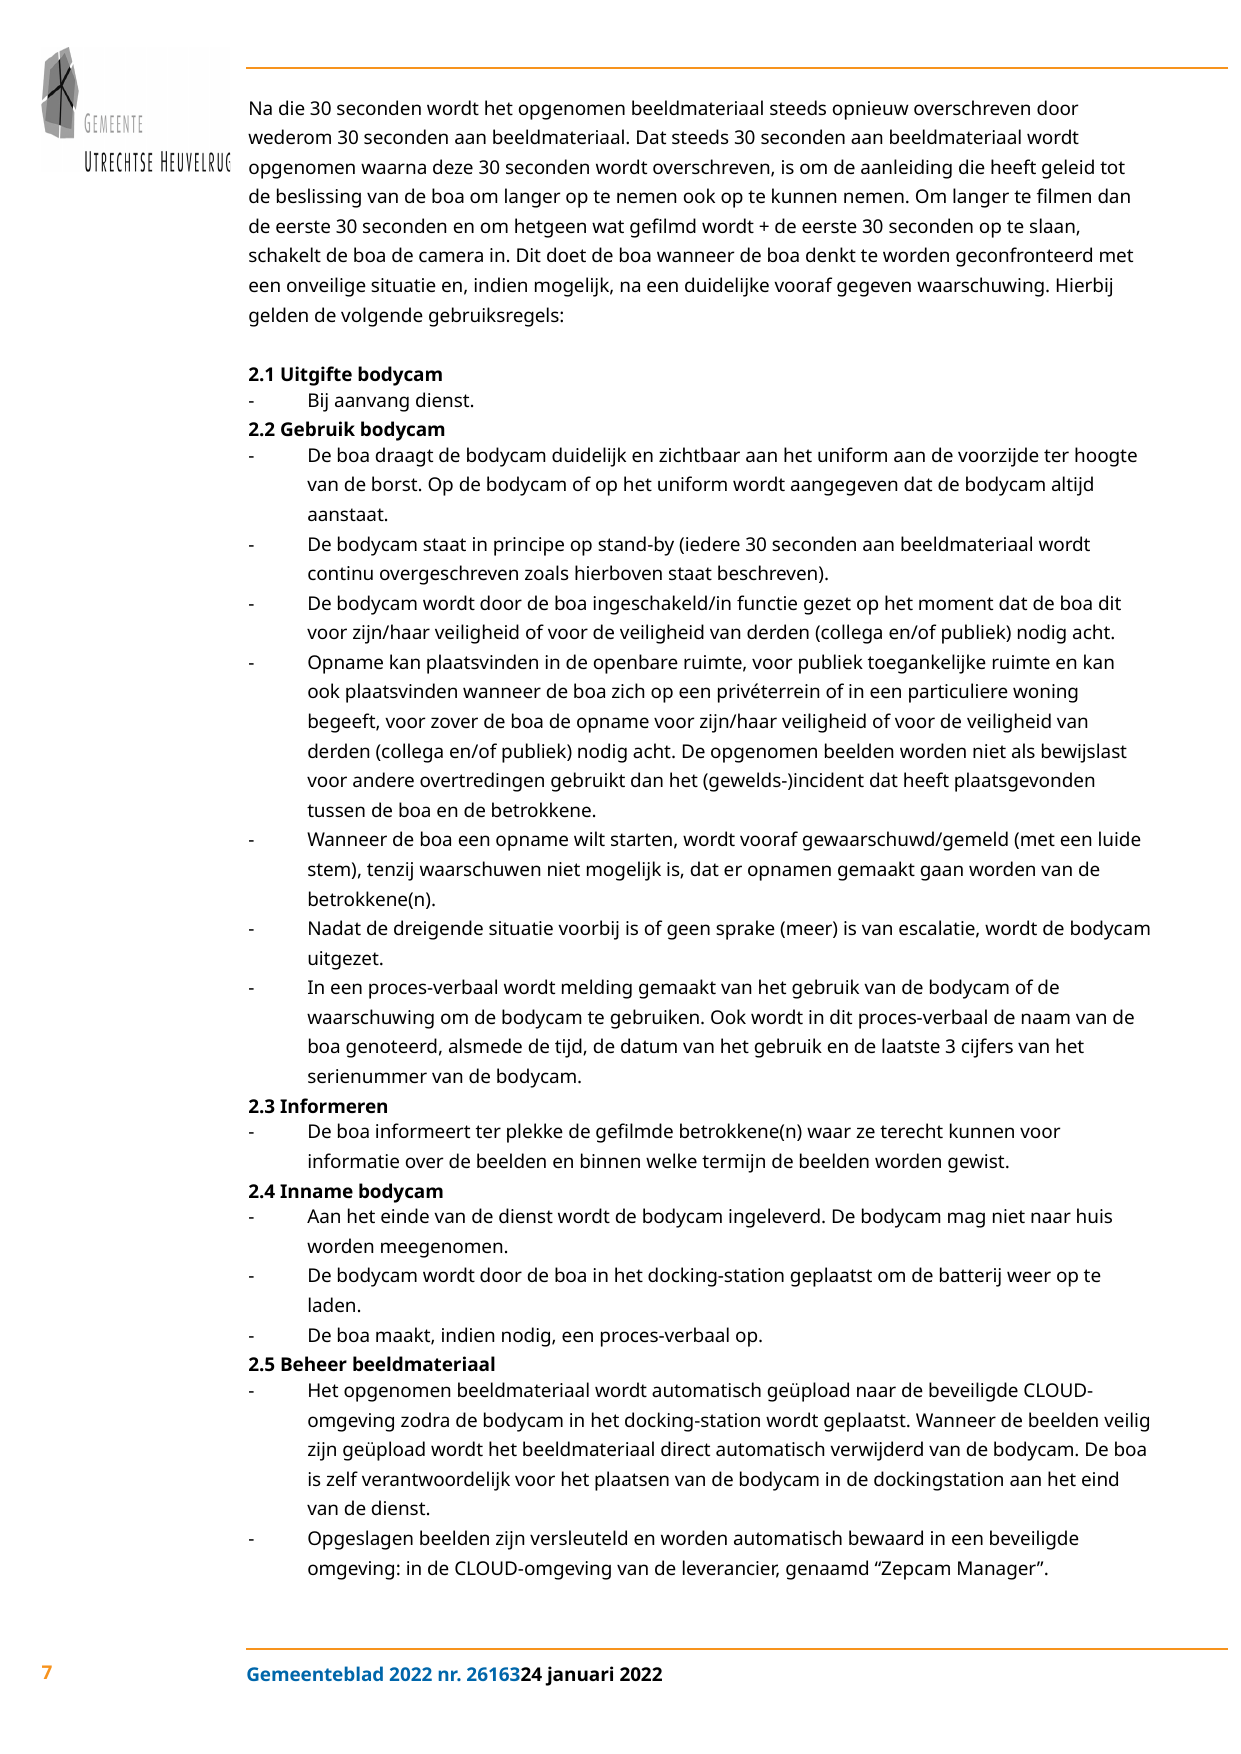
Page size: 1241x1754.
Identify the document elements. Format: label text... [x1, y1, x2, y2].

list Wanneer de boa een opname wilt starten, wordt vooraf gewaarschuwd/gemeld (met een luide stem), tenzij waarschuwen niet mogelijk is, dat er opnamen gemaakt gaan worden van de betrokkene(n). [248, 827, 1152, 912]
list In een proces-verbaal wordt melding gemaakt van het gebruik van de bodycam of de waarschuwing om de bodycam te gebruiken. Ook wordt in dit proces-verbaal de naam van de boa genoteerd, alsmede de tijd, de datum van het gebruik en de laatste 3 cijfers van het serienummer van de bodycam. [248, 974, 1152, 1089]
list Nadat de dreigende situatie voorbij is of geen sprake (meer) is van escalatie, wordt de bodycam uitgezet. [248, 915, 1152, 971]
list Opgeslagen beelden zijn versleuteld en worden automatisch bewaard in een beveiligde omgeving: in de CLOUD-omgeving van de leverancier, genaamd “Zepcam Manager”. [248, 1525, 1152, 1580]
text 2.2 Gebruik bodycam [248, 416, 1152, 442]
list De bodycam staat in principe op stand-by (iedere 30 seconden aan beeldmateriaal wordt continu overgeschreven zoals hierboven staat beschreven). [248, 531, 1152, 586]
list Aan het einde van de dienst wordt de bodycam ingeleverd. De bodycam mag niet naar huis worden meegenomen. [248, 1203, 1152, 1259]
list De boa informeert ter plekke de gefilmde betrokkene(n) waar ze terecht kunnen voor informatie over de beelden en binnen welke termijn de beelden worden gewist. [248, 1119, 1152, 1174]
text 2.5 Beheer beeldmateriaal [248, 1351, 1152, 1377]
list Bij aanvang dienst. [248, 387, 1152, 412]
list Het opgenomen beeldmateriaal wordt automatisch geüpload naar de beveiligde CLOUD-omgeving zodra de bodycam in het docking-station wordt geplaatst. Wanneer de beelden veilig zijn geüpload wordt het beeldmateriaal direct automatisch verwijderd van de bodycam. De boa is zelf verantwoordelijk voor het plaatsen van de bodycam in de dockingstation aan het eind van de dienst. [248, 1377, 1152, 1521]
list De boa maakt, indien nodig, een proces-verbaal op. [248, 1322, 1152, 1348]
list Opname kan plaatsvinden in de openbare ruimte, voor publiek toegankelijke ruimte en kan ook plaatsvinden wanneer de boa zich op een privéterrein of in een particuliere woning begeeft, voor zover de boa de opname voor zijn/haar veiligheid of voor de veiligheid van derden (collega en/of publiek) nodig acht. De opgenomen beelden worden niet als bewijslast voor andere overtredingen gebruikt dan het (gewelds-)incident dat heeft plaatsgevonden tussen de boa en de betrokkene. [248, 649, 1152, 823]
text 2.3 Informeren [248, 1093, 1152, 1119]
text 2.1 Uitgifte bodycam [248, 361, 1152, 387]
picture [41, 47, 231, 172]
text 2.4 Inname bodycam [248, 1178, 1152, 1203]
list De bodycam wordt door de boa ingeschakeld/in functie gezet op het moment dat de boa dit voor zijn/haar veiligheid of voor de veiligheid van derden (collega en/of publiek) nodig acht. [248, 590, 1152, 645]
text Na die 30 seconden wordt het opgenomen beeldmateriaal steeds opnieuw overschreven door wederom 30 seconden aan beeldmateriaal. Dat steeds 30 seconden aan beeldmateriaal wordt opgenomen waarna deze 30 seconden wordt overschreven, is om de aanleiding die heeft geleid tot de beslissing van de boa om langer op te nemen ook op te kunnen nemen. Om langer te filmen dan de eerste 30 seconden en om hetgeen wat gefilmd wordt + de eerste 30 seconden op te slaan, schakelt de boa de camera in. Dit doet de boa wanneer de boa denkt te worden geconfronteerd met een onveilige situatie en, indien mogelijk, na een duidelijke vooraf gegeven waarschuwing. Hierbij gelden de volgende gebruiksregels: [248, 95, 1152, 328]
list De boa draagt de bodycam duidelijk en zichtbaar aan het uniform aan de voorzijde ter hoogte van de borst. Op de bodycam of op het uniform wordt aangegeven dat de bodycam altijd aanstaat. [248, 442, 1152, 527]
list De bodycam wordt door de boa in het docking-station geplaatst om de batterij weer op te laden. [248, 1263, 1152, 1318]
